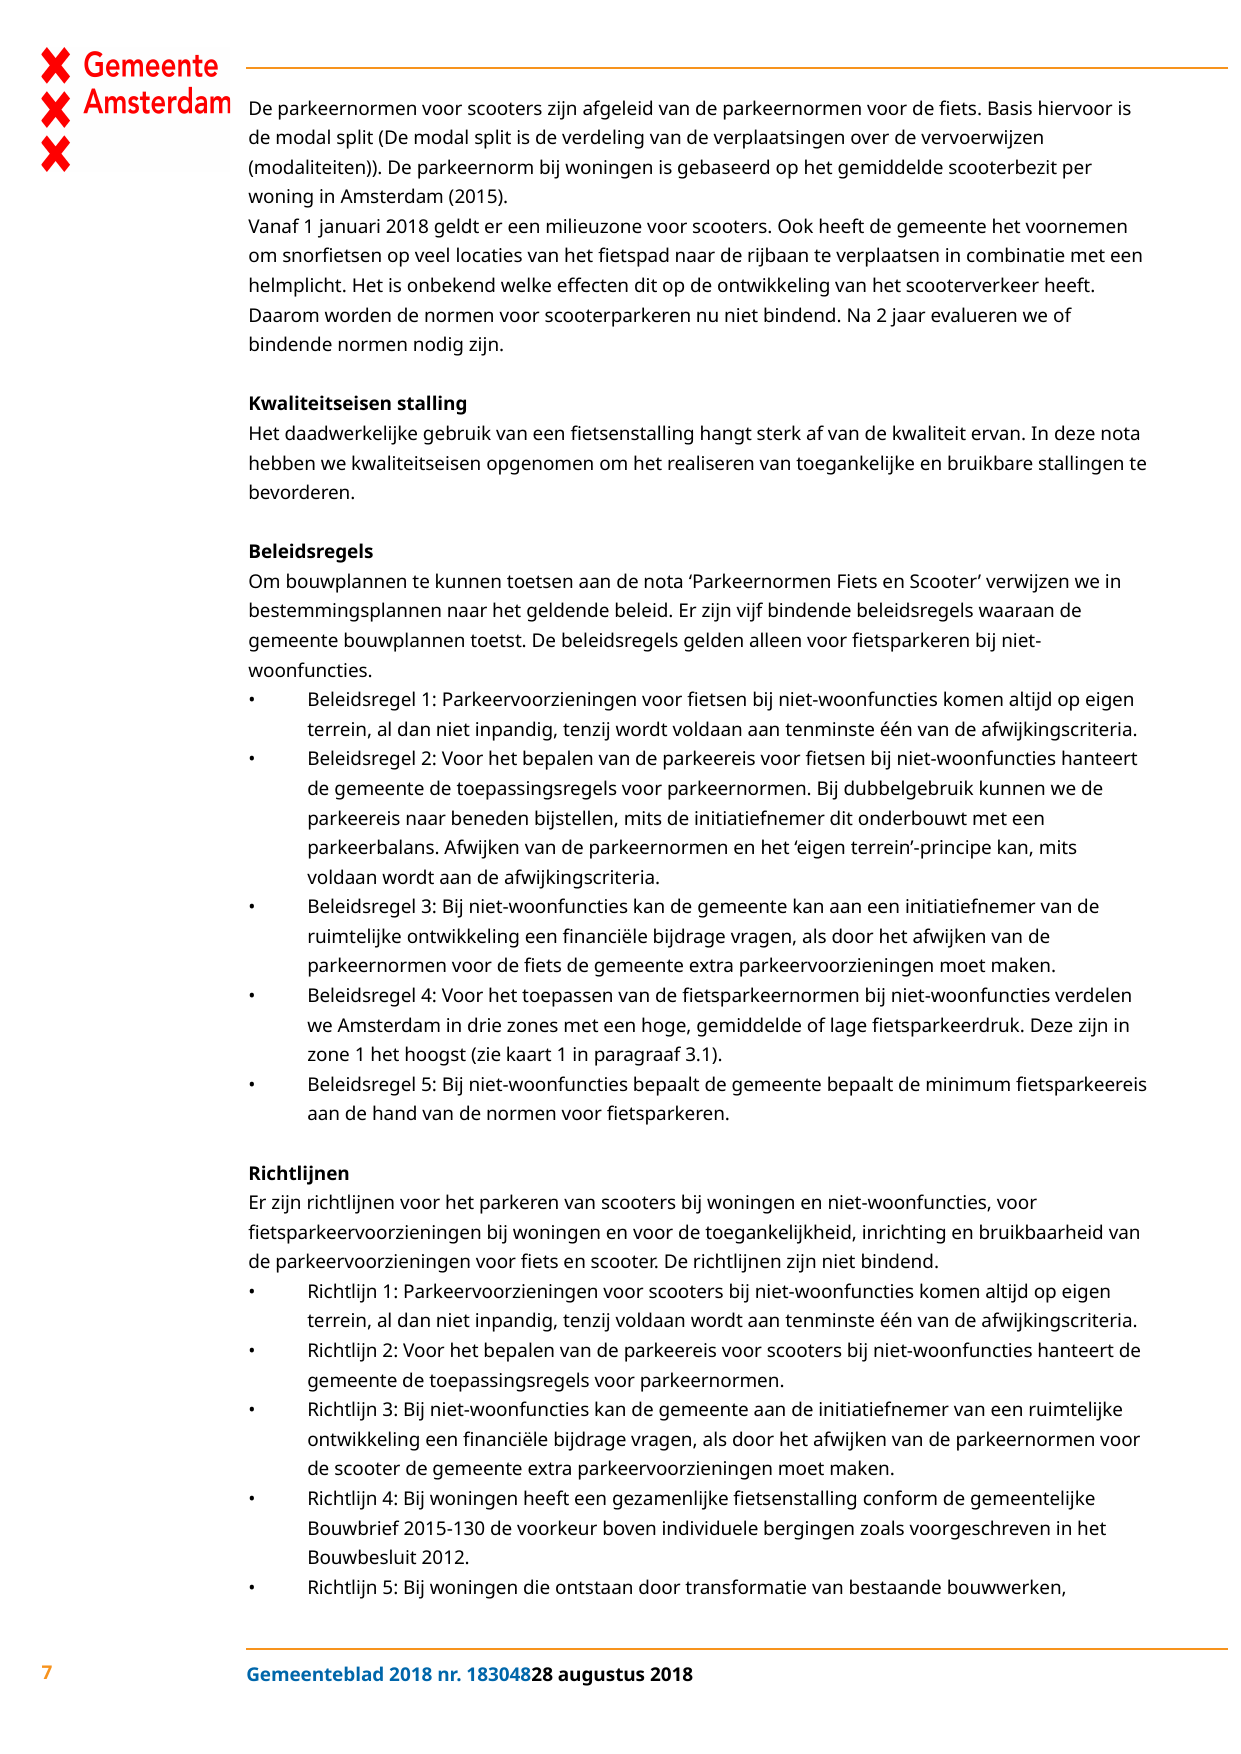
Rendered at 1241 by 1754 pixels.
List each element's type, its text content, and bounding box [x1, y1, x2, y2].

list Beleidsregel 3: Bij niet-woonfuncties kan de gemeente kan aan een initiatiefnemer van de ruimtelijke ontwikkeling een financiële bijdrage vragen, als door het afwijken van de parkeernormen voor de fiets de gemeente extra parkeervoorzieningen moet maken. [248, 893, 1152, 978]
list Richtlijn 2: Voor het bepalen van de parkeereis voor scooters bij niet-woonfuncties hanteert de gemeente de toepassingsregels voor parkeernormen. [248, 1337, 1152, 1393]
text Richtlijnen [248, 1160, 1152, 1186]
text Beleidsregels [248, 538, 1152, 564]
text Vanaf 1 januari 2018 geldt er een milieuzone voor scooters. Ook heeft de gemeente het voornemen om snorfietsen op veel locaties van het fietspad naar de rijbaan te verplaatsen in combinatie met een helmplicht. Het is onbekend welke effecten dit op de ontwikkeling van het scooterverkeer heeft. Daarom worden de normen voor scooterparkeren nu niet bindend. Na 2 jaar evalueren we of bindende normen nodig zijn. [248, 213, 1152, 357]
list Beleidsregel 2: Voor het bepalen van de parkeereis voor fietsen bij niet-woonfuncties hanteert de gemeente de toepassings­regels voor parkeernormen. Bij dubbelgebruik kunnen we de parkeereis naar beneden bijstellen, mits de initiatiefnemer dit onderbouwt met een parkeerbalans. Afwijken van de parkeernormen en het ‘eigen terrein’-principe kan, mits voldaan wordt aan de afwijkingscriteria. [248, 746, 1152, 890]
list Beleidsregel 1: Parkeervoorzieningen voor fietsen bij niet-woonfuncties komen altijd op eigen terrein, al dan niet inpandig, tenzij wordt voldaan aan tenminste één van de afwijkingscriteria. [248, 686, 1152, 742]
list Beleidsregel 4: Voor het toepassen van de fietsparkeernormen bij niet-woonfuncties verdelen we Amsterdam in drie zones met een hoge, gemiddelde of lage fietsparkeerdruk. Deze zijn in zone 1 het hoogst (zie kaart 1 in paragraaf 3.1). [248, 982, 1152, 1067]
text Om bouwplannen te kunnen toetsen aan de nota ‘Parkeernormen Fiets en Scooter’ verwijzen we in bestemmingsplannen naar het geldende beleid. Er zijn vijf bindende beleidsregels waaraan de gemeente bouwplannen toetst. De beleidsregels gelden alleen voor fietsparkeren bij niet-woonfuncties. [248, 568, 1152, 683]
picture [41, 47, 231, 172]
list Richtlijn 3: Bij niet-woonfuncties kan de gemeente aan de initiatiefnemer van een ruimtelijke ontwikkeling een financiële bijdrage vragen, als door het afwijken van de parkeernormen voor de scooter de gemeente extra parkeervoorzieningen moet maken. [248, 1396, 1152, 1481]
list Richtlijn 5: Bij woningen die ontstaan door transformatie van bestaande bouwwerken, [248, 1574, 1152, 1600]
list Richtlijn 4: Bij woningen heeft een gezamenlijke fietsenstalling conform de gemeentelijke Bouwbrief 2015-130 de voorkeur boven individuele bergingen zoals voorgeschreven in het Bouwbesluit 2012. [248, 1485, 1152, 1570]
text Kwaliteitseisen stalling [248, 391, 1152, 416]
text Het daadwerkelijke gebruik van een fietsenstalling hangt sterk af van de kwaliteit ervan. In deze nota hebben we kwaliteitseisen opgenomen om het realiseren van toegankelijke en bruikbare stallingen te bevorderen. [248, 420, 1152, 505]
list Richtlijn 1: Parkeervoorzieningen voor scooters bij niet-woonfuncties komen altijd op eigen terrein, al dan niet inpandig, tenzij voldaan wordt aan tenminste één van de afwijkingscriteria. [248, 1278, 1152, 1333]
text De parkeernormen voor scooters zijn afgeleid van de parkeernormen voor de fiets. Basis hiervoor is de modal split (De modal split is de verdeling van de verplaatsingen over de vervoerwijzen (modaliteiten)). De parkeernorm bij woningen is gebaseerd op het ge­middelde scooterbezit per woning in Amsterdam (2015). [248, 95, 1152, 209]
list Beleidsregel 5: Bij niet-woonfuncties bepaalt de gemeente bepaalt de minimum fietsparkeereis aan de hand van de normen voor fietsparkeren. [248, 1071, 1152, 1126]
text Er zijn richtlijnen voor het parkeren van scooters bij woningen en niet-woonfuncties, voor fietsparkeervoorzieningen bij woningen en voor de toegankelijkheid, inrichting en bruikbaarheid van de parkeervoorzieningen voor fiets en scooter. De richtlijnen zijn niet bindend. [248, 1189, 1152, 1274]
